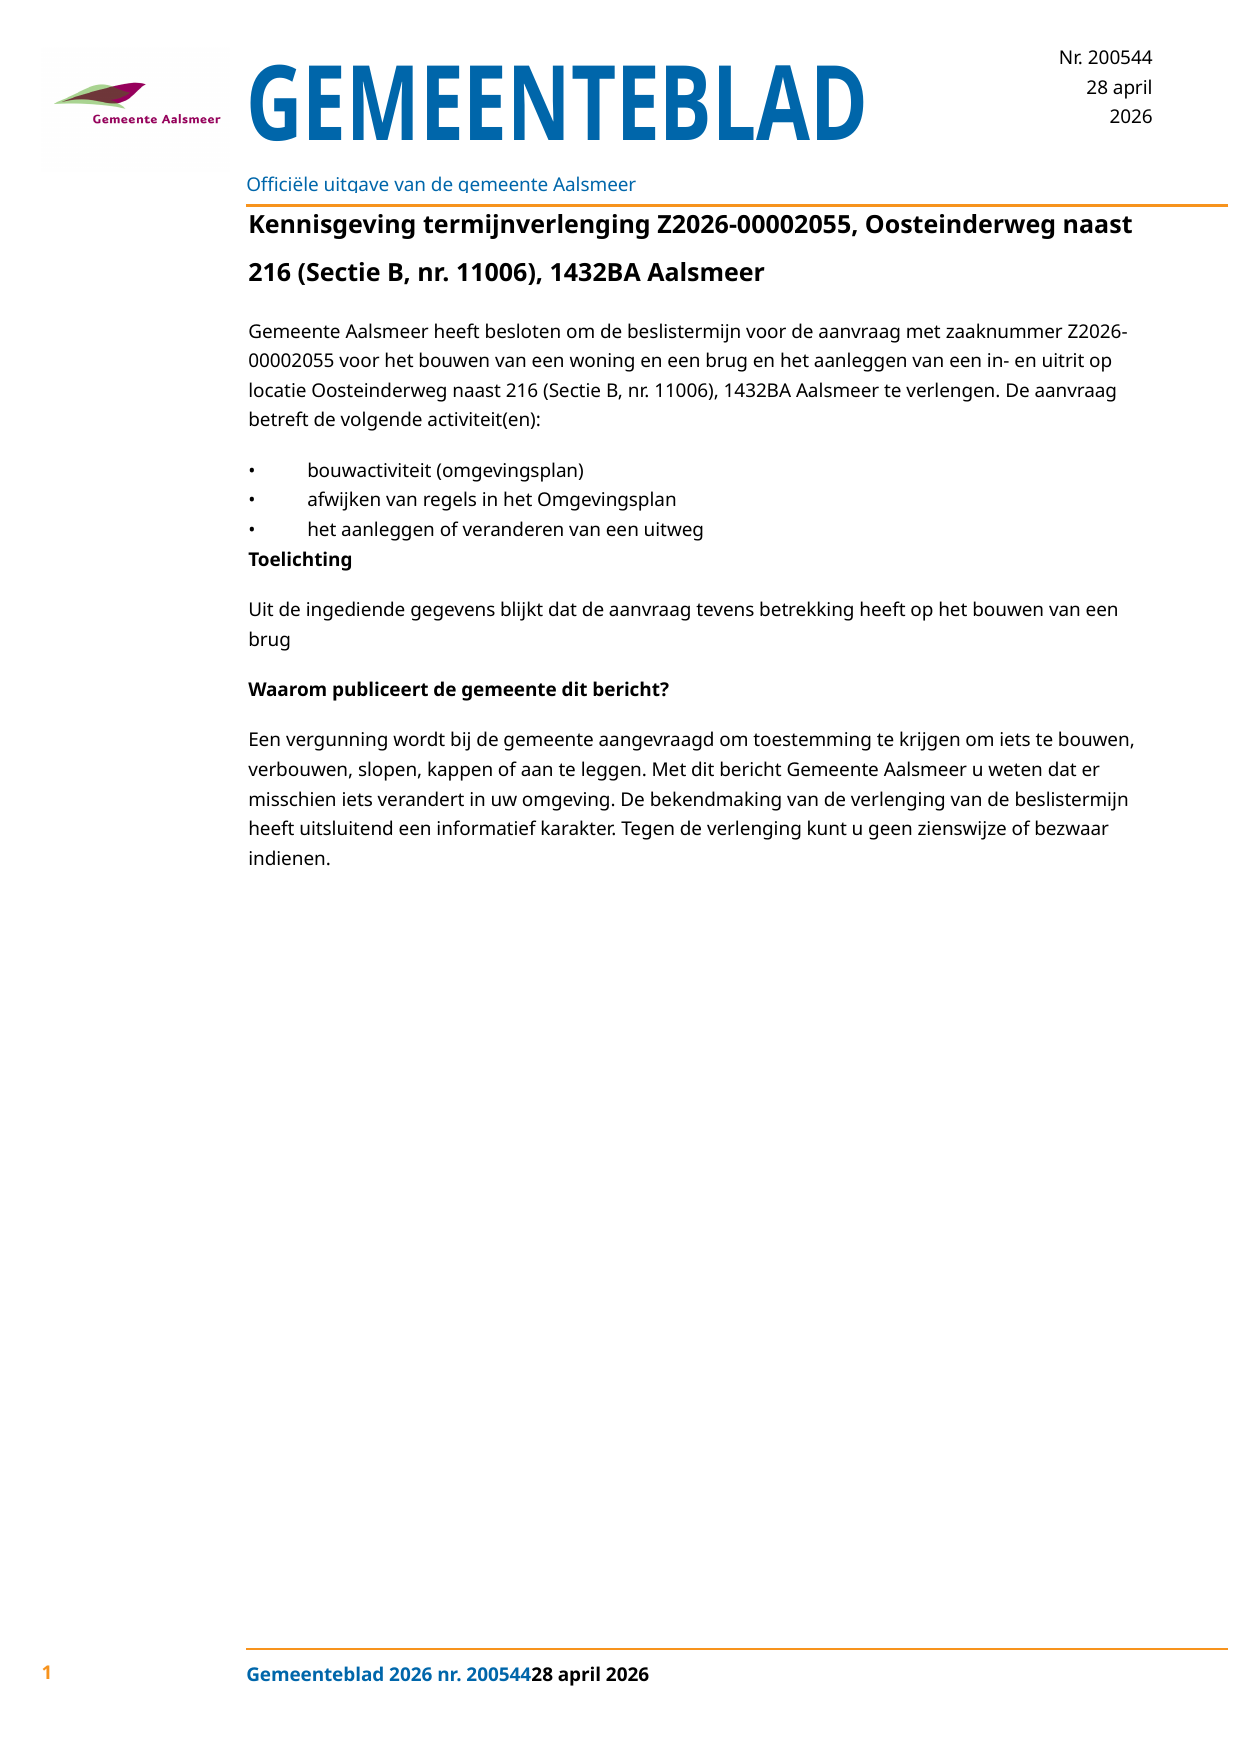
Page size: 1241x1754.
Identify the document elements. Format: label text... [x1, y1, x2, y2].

text Gemeente Aalsmeer heeft besloten om de beslistermijn voor de aanvraag met zaaknummer Z2026-00002055 voor het bouwen van een woning en een brug en het aanleggen van een in- en uitrit op locatie Oosteinderweg naast 216 (Sectie B, nr. 11006), 1432BA Aalsmeer te verlengen. De aanvraag betreft de volgende activiteit(en): [248, 318, 1152, 432]
list afwijken van regels in het Omgevingsplan [248, 487, 1152, 512]
picture [41, 47, 231, 172]
text Waarom publiceert de gemeente dit bericht? [248, 676, 1152, 702]
text Toelichting [248, 546, 1152, 572]
text Uit de ingediende gegevens blijkt dat de aanvraag tevens betrekking heeft op het bouwen van een brug [248, 596, 1152, 652]
text Kennisgeving termijnverlenging Z2026-00002055, Oosteinderweg naast 216 (Sectie B, nr. 11006), 1432BA Aalsmeer [248, 207, 1152, 288]
list het aanleggen of veranderen van een uitweg [248, 516, 1152, 542]
list bouwactiviteit (omgevingsplan) [248, 457, 1152, 483]
text Een vergunning wordt bij de gemeente aangevraagd om toestemming te krijgen om iets te bouwen, verbouwen, slopen, kappen of aan te leggen. Met dit bericht Gemeente Aalsmeer u weten dat er misschien iets verandert in uw omgeving. De bekendmaking van de verlenging van de beslistermijn heeft uitsluitend een informatief karakter. Tegen de verlenging kunt u geen zienswijze of bezwaar indienen. [248, 727, 1152, 871]
